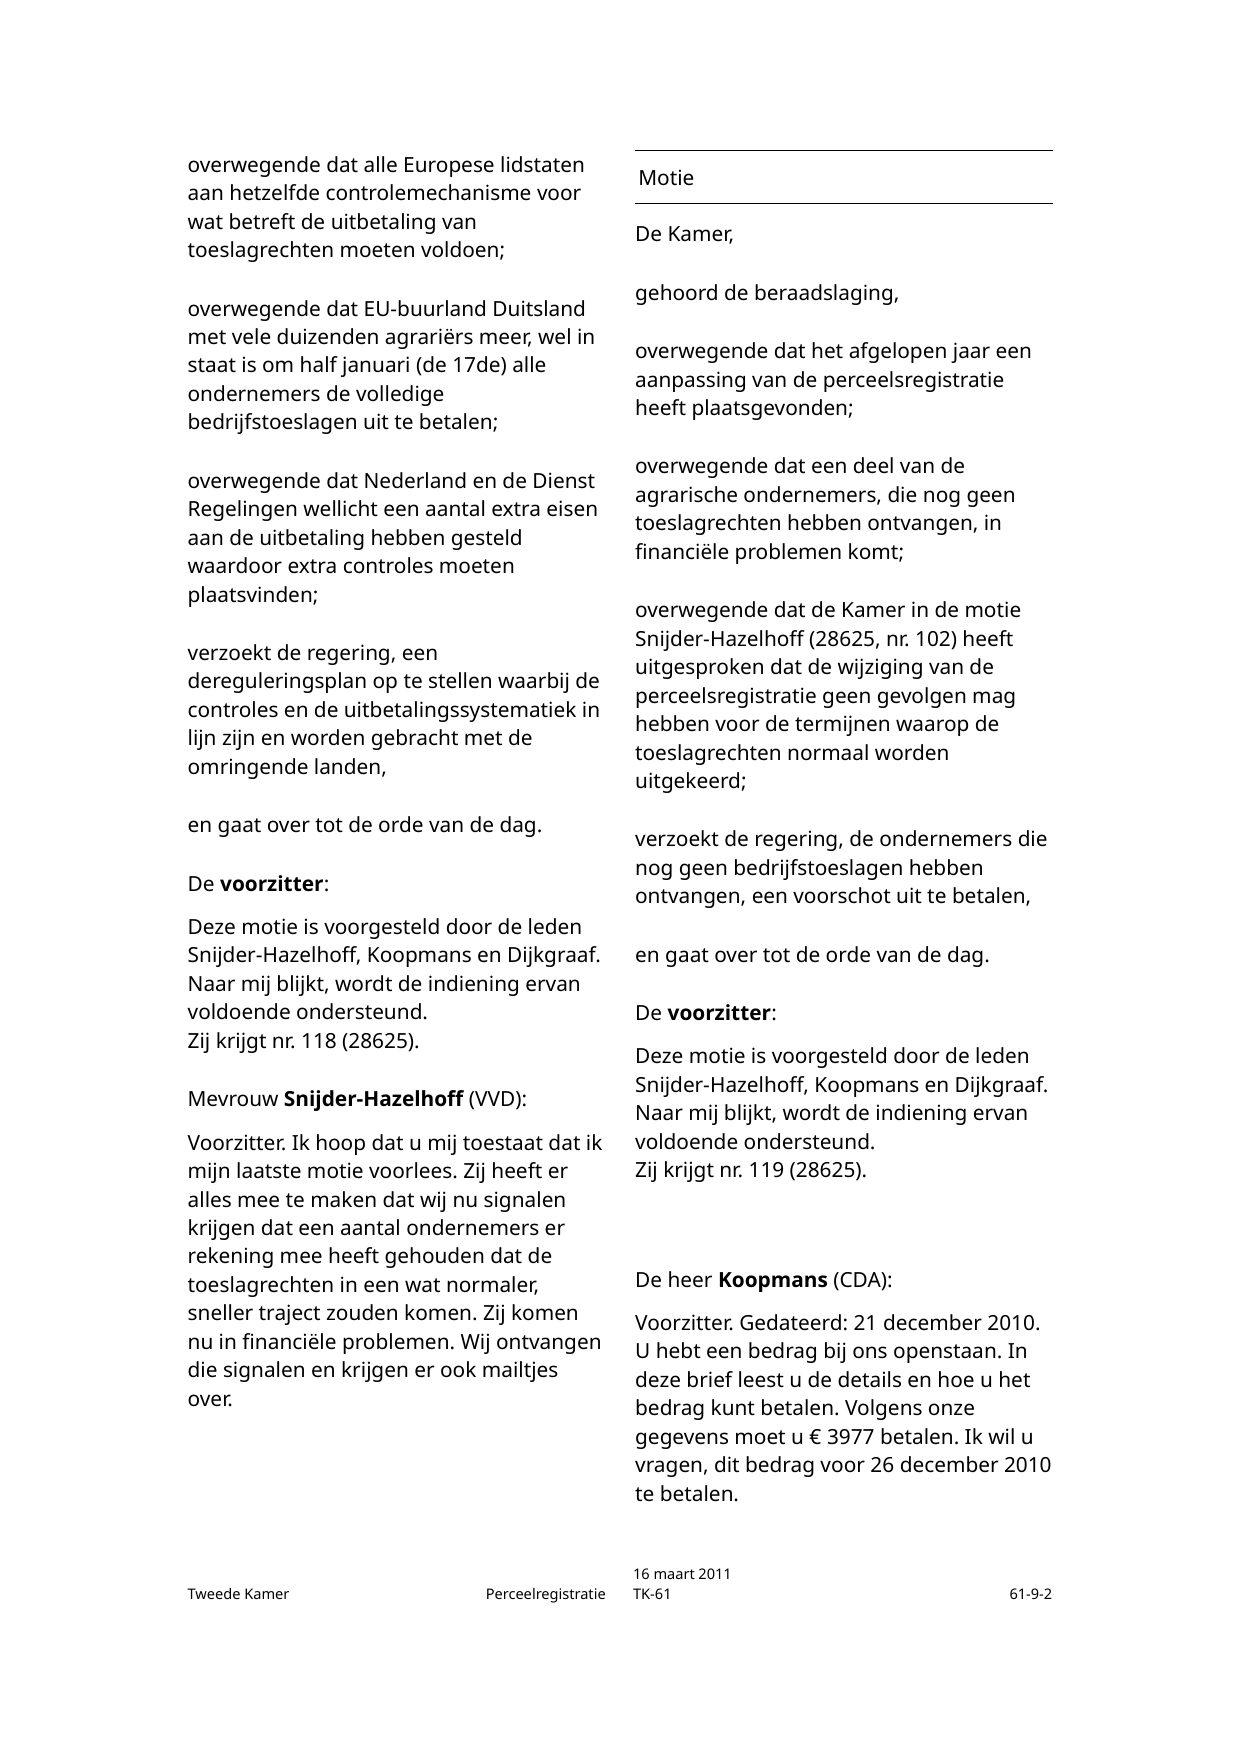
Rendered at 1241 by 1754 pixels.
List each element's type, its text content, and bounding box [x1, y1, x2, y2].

text gehoord de beraadslaging, [635, 278, 1053, 306]
text overwegende dat alle Europese lidstaten aan hetzelfde controlemechanisme voor wat betreft de uitbetaling van toeslagrechten moeten voldoen; [187, 150, 605, 264]
text overwegende dat het afgelopen jaar een aanpassing van de perceelsregistratie heeft plaatsgevonden; [635, 336, 1053, 422]
text overwegende dat Nederland en de Dienst Regelingen wellicht een aantal extra eisen aan de uitbetaling hebben gesteld waardoor extra controles moeten plaatsvinden; [187, 466, 605, 608]
text Voorzitter. Ik hoop dat u mij toestaat dat ik mijn laatste motie voorlees. Zij heeft er alles mee te maken dat wij nu signalen krijgen dat een aantal ondernemers er rekening mee heeft gehouden dat de toeslagrechten in een wat normaler, sneller traject zouden komen. Zij komen nu in financiële problemen. Wij ontvangen die signalen en krijgen er ook mailtjes over. [187, 1128, 605, 1412]
text De voorzitter: [187, 869, 605, 897]
text Zij krijgt nr. 119 (28625). [635, 1155, 1053, 1184]
text overwegende dat een deel van de agrarische ondernemers, die nog geen toeslagrechten hebben ontvangen, in financiële problemen komt; [635, 452, 1053, 565]
text verzoekt de regering, de ondernemers die nog geen bedrijfstoeslagen hebben ontvangen, een voorschot uit te betalen, [635, 824, 1053, 910]
subtitle Motie [635, 151, 1053, 203]
text Mevrouw Snijder-Hazelhoff (VVD): [187, 1084, 605, 1113]
text  [635, 1214, 1053, 1242]
text De voorzitter: [635, 998, 1053, 1027]
text De Kamer, [635, 219, 1053, 248]
text Voorzitter. Gedateerd: 21 december 2010. U hebt een bedrag bij ons openstaan. In deze brief leest u de details en hoe u het bedrag kunt betalen. Volgens onze gegevens moet u € 3977 betalen. Ik wil u vragen, dit bedrag voor 26 december 2010 te betalen. [635, 1308, 1053, 1507]
text overwegende dat de Kamer in de motie Snijder-Hazelhoff (28625, nr. 102) heeft uitgesproken dat de wijziging van de perceelsregistratie geen gevolgen mag hebben voor de termijnen waarop de toeslagrechten normaal worden uitgekeerd; [635, 595, 1053, 794]
text Deze motie is voorgesteld door de leden Snijder-Hazelhoff, Koopmans en Dijkgraaf. Naar mij blijkt, wordt de indiening ervan voldoende ondersteund. [635, 1042, 1053, 1155]
text overwegende dat EU-buurland Duitsland met vele duizenden agrariërs meer, wel in staat is om half januari (de 17de) alle ondernemers de volledige bedrijfstoeslagen uit te betalen; [187, 294, 605, 436]
text en gaat over tot de orde van de dag. [635, 940, 1053, 968]
text Deze motie is voorgesteld door de leden Snijder-Hazelhoff, Koopmans en Dijkgraaf. Naar mij blijkt, wordt de indiening ervan voldoende ondersteund. [187, 912, 605, 1026]
text Zij krijgt nr. 118 (28625). [187, 1026, 605, 1054]
text en gaat over tot de orde van de dag. [187, 810, 605, 839]
text verzoekt de regering, een dereguleringsplan op te stellen waarbij de controles en de uitbetalingssystematiek in lijn zijn en worden gebracht met de omringende landen, [187, 638, 605, 780]
text De heer Koopmans (CDA): [635, 1265, 1053, 1293]
